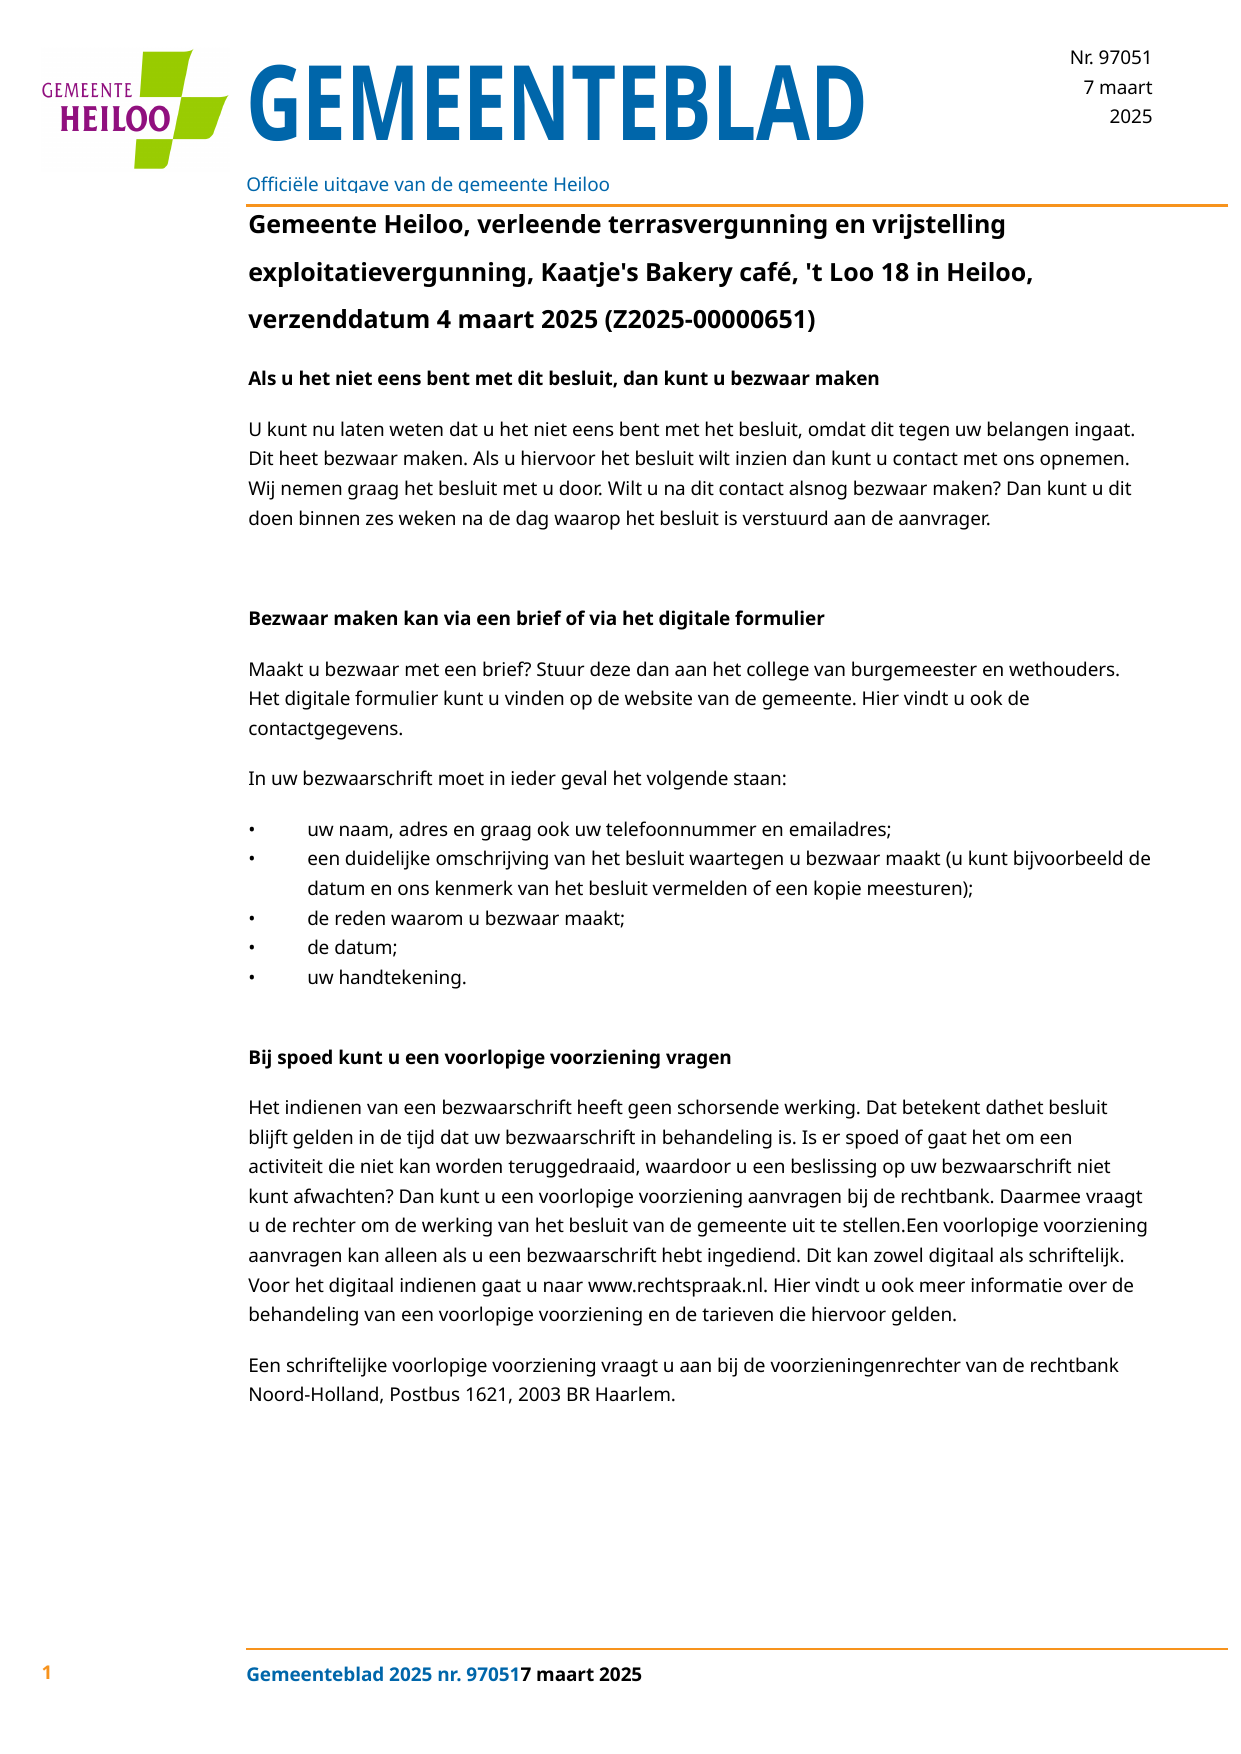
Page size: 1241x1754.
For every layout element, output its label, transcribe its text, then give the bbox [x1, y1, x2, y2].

text Bij spoed kunt u een voorlopige voorziening vragen [248, 1044, 1152, 1069]
text Het indienen van een bezwaarschrift heeft geen schorsende werking. Dat betekent dathet besluit blijft gelden in de tijd dat uw bezwaarschrift in behandeling is. Is er spoed of gaat het om een activiteit die niet kan worden teruggedraaid, waardoor u een beslissing op uw bezwaarschrift niet kunt afwachten? Dan kunt u een voorlopige voorziening aanvragen bij de rechtbank. Daarmee vraagt u de rechter om de werking van het besluit van de gemeente uit te stellen.Een voorlopige voorziening aanvragen kan alleen als u een bezwaarschrift hebt ingediend. Dit kan zowel digitaal als schriftelijk. Voor het digitaal indienen gaat u naar www.rechtspraak.nl. Hier vindt u ook meer informatie over de behandeling van een voorlopige voorziening en de tarieven die hiervoor gelden. [248, 1094, 1152, 1327]
picture [41, 47, 231, 172]
text Bezwaar maken kan via een brief of via het digitale formulier [248, 606, 1152, 631]
list de reden waarom u bezwaar maakt; [248, 905, 1152, 930]
list uw handtekening. [248, 964, 1152, 989]
text Een schriftelijke voorlopige voorziening vraagt u aan bij de voorzieningenrechter van de rechtbank Noord-Holland, Postbus 1621, 2003 BR Haarlem. [248, 1352, 1152, 1407]
text In uw bezwaarschrift moet in ieder geval het volgende staan: [248, 766, 1152, 791]
list een duidelijke omschrijving van het besluit waartegen u bezwaar maakt (u kunt bijvoorbeeld de datum en ons kenmerk van het besluit vermelden of een kopie meesturen); [248, 846, 1152, 901]
text U kunt nu laten weten dat u het niet eens bent met het besluit, omdat dit tegen uw belangen ingaat. Dit heet bezwaar maken. Als u hiervoor het besluit wilt inzien dan kunt u contact met ons opnemen. Wij nemen graag het besluit met u door. Wilt u na dit contact alsnog bezwaar maken? Dan kunt u dit doen binnen zes weken na de dag waarop het besluit is verstuurd aan de aanvrager. [248, 416, 1152, 530]
list de datum; [248, 934, 1152, 960]
list uw naam, adres en graag ook uw telefoonnummer en emailadres; [248, 816, 1152, 842]
text Als u het niet eens bent met dit besluit, dan kunt u bezwaar maken [248, 366, 1152, 391]
text Gemeente Heiloo, verleende terrasvergunning en vrijstelling exploitatievergunning, Kaatje's Bakery café, 't Loo 18 in Heiloo, verzenddatum 4 maart 2025 (Z2025-00000651) [248, 207, 1152, 336]
text Maakt u bezwaar met een brief? Stuur deze dan aan het college van burgemeester en wethouders. Het digitale formulier kunt u vinden op de website van de gemeente. Hier vindt u ook de contactgegevens. [248, 656, 1152, 741]
